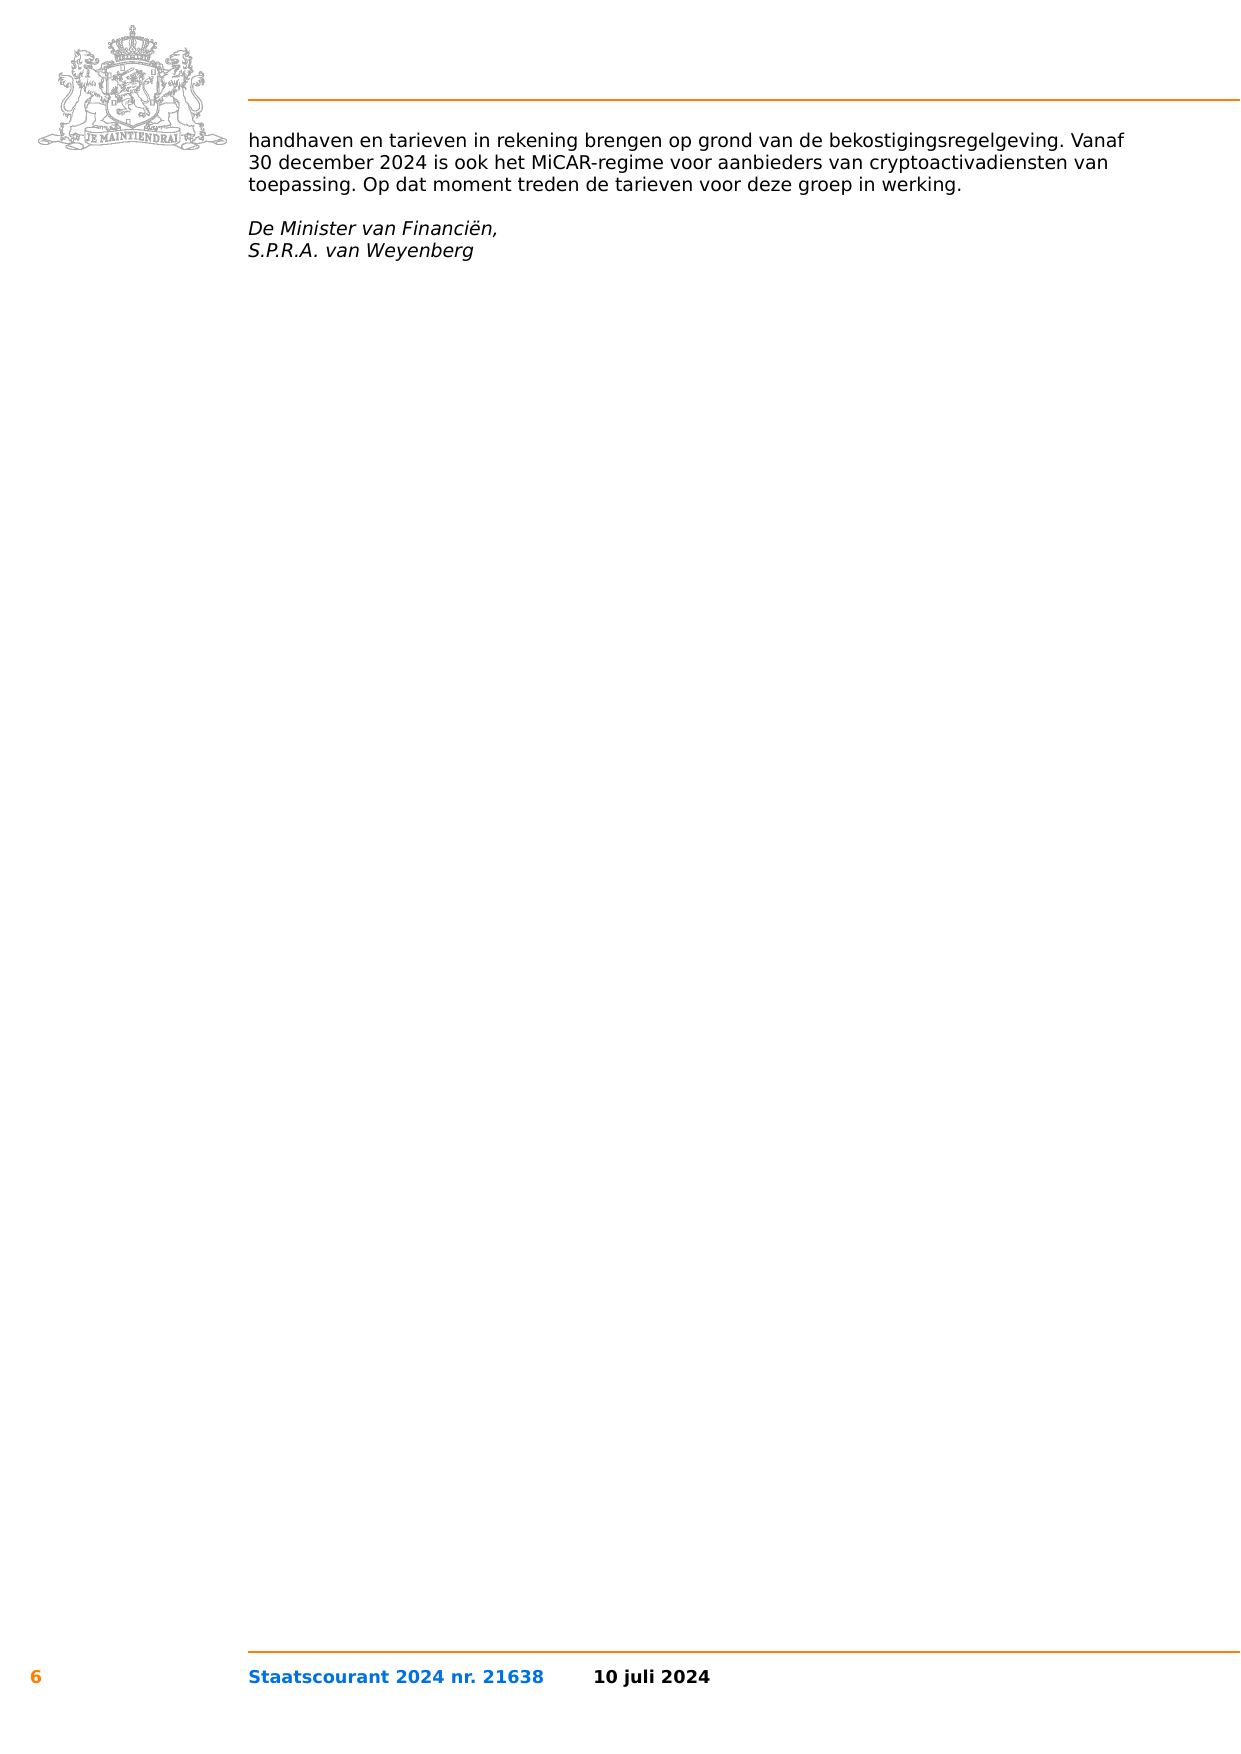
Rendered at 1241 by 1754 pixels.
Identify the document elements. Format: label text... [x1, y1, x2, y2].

text De Minister van Financiën, S.P.R.A. van Weyenberg [248, 218, 1163, 262]
picture [38, 25, 227, 150]
text handhaven en tarieven in rekening brengen op grond van de bekostigingsregelgeving. Vanaf 30 december 2024 is ook het MiCAR-regime voor aanbieders van cryptoactivadiensten van toepassing. Op dat moment treden de tarieven voor deze groep in werking. [248, 130, 1163, 196]
